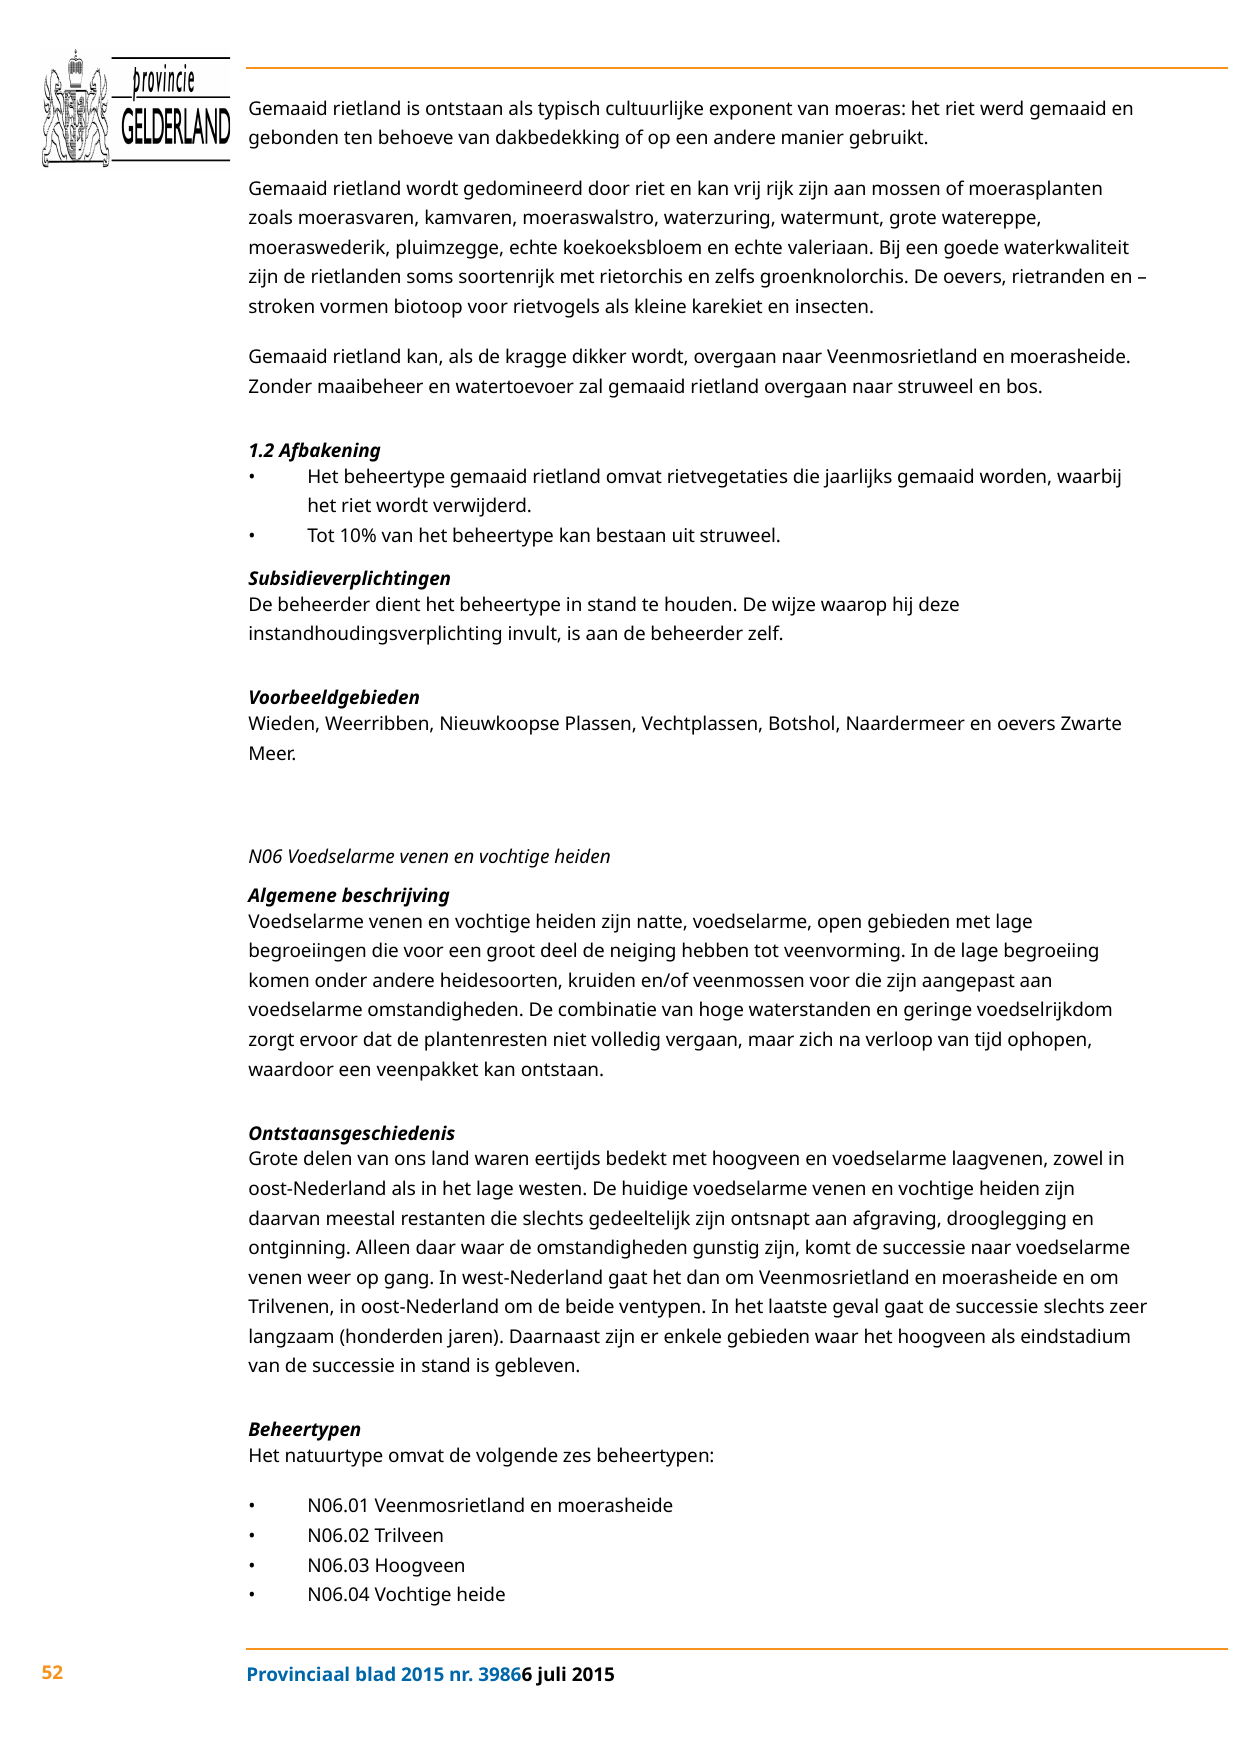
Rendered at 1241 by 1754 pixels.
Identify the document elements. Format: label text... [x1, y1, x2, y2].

text Algemene beschrijving [248, 882, 1152, 908]
picture [41, 47, 231, 172]
list N06.04 Vochtige heide [248, 1581, 1152, 1607]
text Beheertypen [248, 1417, 1152, 1442]
list N06.01 Veenmosrietland en moerasheide [248, 1493, 1152, 1518]
text Voorbeeldgebieden [248, 684, 1152, 710]
text Ontstaansgeschiedenis [248, 1120, 1152, 1146]
text De beheerder dient het beheertype in stand te houden. De wijze waarop hij deze instandhoudingsverplichting invult, is aan de beheerder zelf. [248, 591, 1152, 646]
text 1.2 Afbakening [248, 437, 1152, 463]
text Gemaaid rietland wordt gedomineerd door riet en kan vrij rijk zijn aan mossen of moerasplanten zoals moerasvaren, kamvaren, moeraswalstro, waterzuring, watermunt, grote watereppe, moeraswederik, pluimzegge, echte koekoeksbloem en echte valeriaan. Bij een goede waterkwaliteit zijn de rietlanden soms soortenrijk met rietorchis en zelfs groenknolorchis. De oevers, rietranden en –stroken vormen biotoop voor rietvogels als kleine karekiet en insecten. [248, 175, 1152, 319]
list Het beheertype gemaaid rietland omvat rietvegetaties die jaarlijks gemaaid worden, waarbij het riet wordt verwijderd. [248, 463, 1152, 518]
list Tot 10% van het beheertype kan bestaan uit struweel. [248, 522, 1152, 548]
list N06.02 Trilveen [248, 1522, 1152, 1548]
text Subsidieverplichtingen [248, 565, 1152, 591]
text Gemaaid rietland is ontstaan als typisch cultuurlijke exponent van moeras: het riet werd gemaaid en gebonden ten behoeve van dakbedekking of op een andere manier gebruikt. [248, 95, 1152, 150]
text Grote delen van ons land waren eertijds bedekt met hoogveen en voedselarme laagvenen, zowel in oost-Nederland als in het lage westen. De huidige voedselarme venen en vochtige heiden zijn daarvan meestal restanten die slechts gedeeltelijk zijn ontsnapt aan afgraving, drooglegging en ontginning. Alleen daar waar de omstandigheden gunstig zijn, komt de successie naar voedselarme venen weer op gang. In west-Nederland gaat het dan om Veenmosrietland en moerasheide en om Trilvenen, in oost-Nederland om de beide ventypen. In het laatste geval gaat de successie slechts zeer langzaam (honderden jaren). Daarnaast zijn er enkele gebieden waar het hoogveen als eindstadium van de successie in stand is gebleven. [248, 1146, 1152, 1378]
text Het natuurtype omvat de volgende zes beheertypen: [248, 1442, 1152, 1468]
text Gemaaid rietland kan, als de kragge dikker wordt, overgaan naar Veenmosrietland en moerasheide. Zonder maaibeheer en watertoevoer zal gemaaid rietland overgaan naar struweel en bos. [248, 343, 1152, 399]
text Wieden, Weerribben, Nieuwkoopse Plassen, Vechtplassen, Botshol, Naardermeer en oevers Zwarte Meer. [248, 710, 1152, 765]
list N06.03 Hoogveen [248, 1552, 1152, 1578]
text Voedselarme venen en vochtige heiden zijn natte, voedselarme, open gebieden met lage begroeiingen die voor een groot deel de neiging hebben tot veenvorming. In de lage begroeiing komen onder andere heidesoorten, kruiden en/of veenmossen voor die zijn aangepast aan voedselarme omstandigheden. De combinatie van hoge waterstanden en geringe voedselrijkdom zorgt ervoor dat de plantenresten niet volledig vergaan, maar zich na verloop van tijd ophopen, waardoor een veenpakket kan ontstaan. [248, 908, 1152, 1082]
text N06 Voedselarme venen en vochtige heiden [248, 843, 1152, 869]
